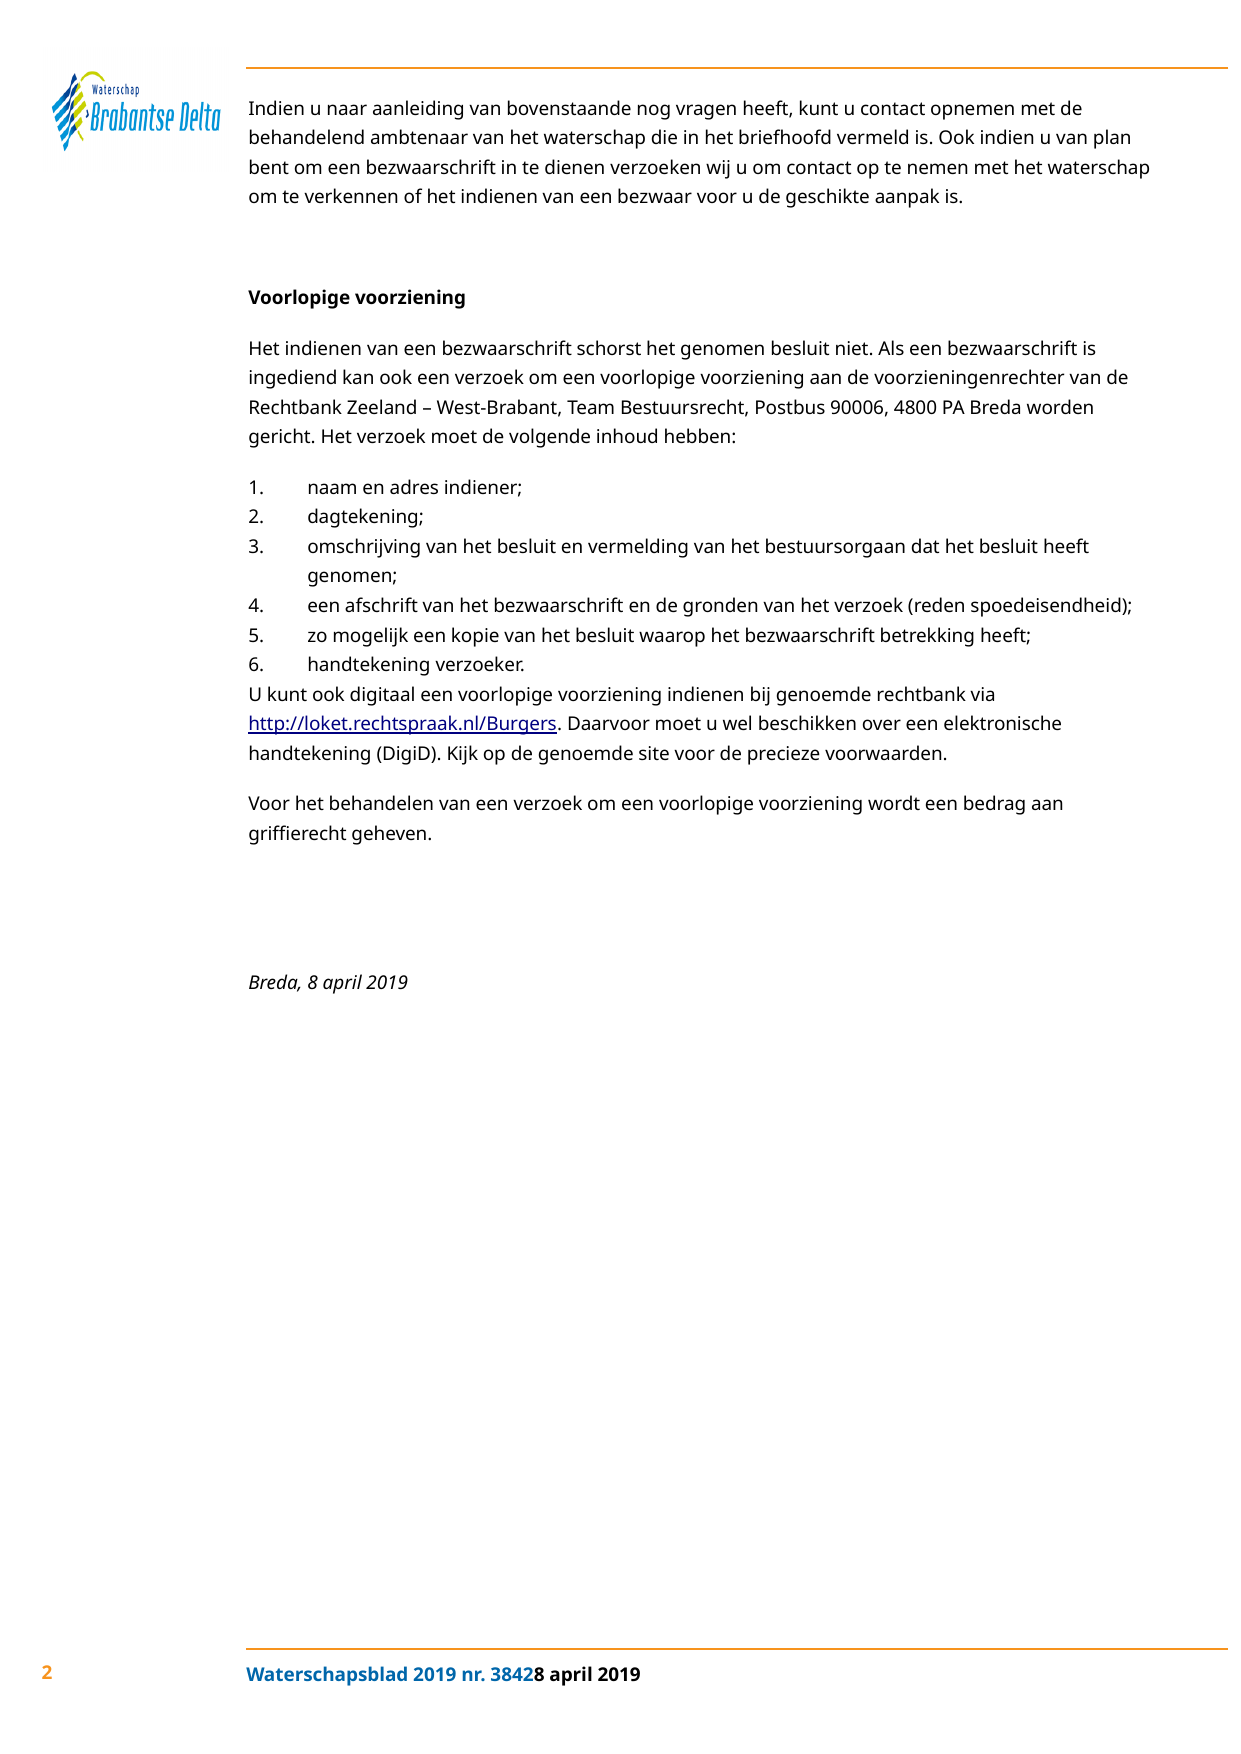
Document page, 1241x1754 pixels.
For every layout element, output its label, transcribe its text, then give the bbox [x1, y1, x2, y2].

list omschrijving van het besluit en vermelding van het bestuursorgaan dat het besluit heeft genomen; [248, 533, 1152, 588]
list naam en adres indiener; [248, 474, 1152, 500]
text Voor het behandelen van een verzoek om een voorlopige voorziening wordt een bedrag aan griffierecht geheven. [248, 791, 1152, 846]
text Voorlopige voorziening [248, 284, 1152, 310]
picture [41, 47, 231, 172]
text U kunt ook digitaal een voorlopige voorziening indienen bij genoemde rechtbank via http://loket.rechtspraak.nl/Burgers. Daarvoor moet u wel beschikken over een elektronische handtekening (DigiD). Kijk op de genoemde site voor de precieze voorwaarden. [248, 681, 1152, 766]
list zo mogelijk een kopie van het besluit waarop het bezwaarschrift betrekking heeft; [248, 622, 1152, 648]
list dagtekening; [248, 503, 1152, 529]
list handtekening verzoeker. [248, 651, 1152, 677]
text Indien u naar aanleiding van bovenstaande nog vragen heeft, kunt u contact opnemen met de behandelend ambtenaar van het waterschap die in het briefhoofd vermeld is. Ook indien u van plan bent om een bezwaarschrift in te dienen verzoeken wij u om contact op te nemen met het waterschap om te verkennen of het indienen van een bezwaar voor u de geschikte aanpak is. [248, 95, 1152, 209]
list een afschrift van het bezwaarschrift en de gronden van het verzoek (reden spoedeisendheid); [248, 592, 1152, 618]
text Het indienen van een bezwaarschrift schorst het genomen besluit niet. Als een bezwaarschrift is ingediend kan ook een verzoek om een voorlopige voorziening aan de voorzieningenrechter van de Rechtbank Zeeland – West-Brabant, Team Bestuursrecht, Postbus 90006, 4800 PA Breda worden gericht. Het verzoek moet de volgende inhoud hebben: [248, 335, 1152, 449]
text Breda, 8 april 2019 [248, 969, 1152, 994]
